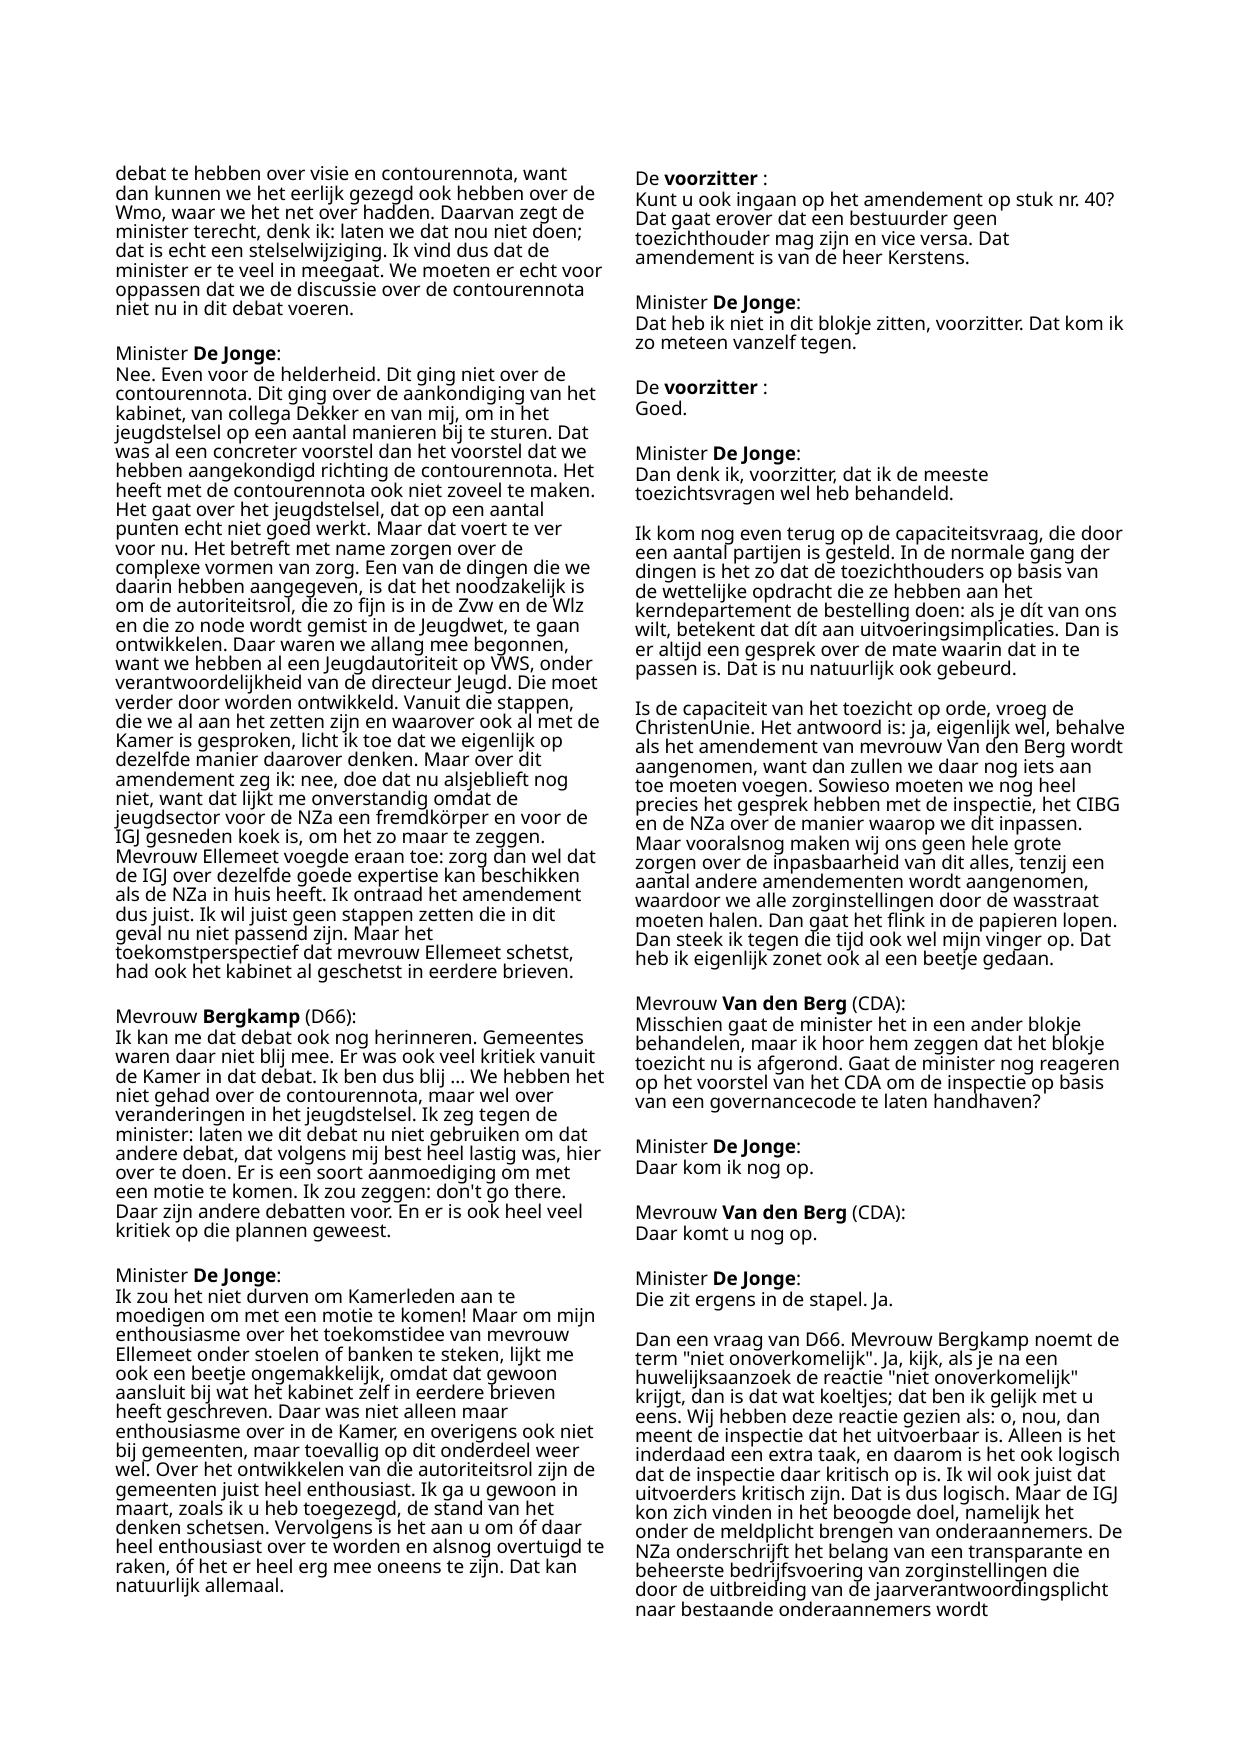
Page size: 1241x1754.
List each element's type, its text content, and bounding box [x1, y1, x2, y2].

text Mevrouw Bergkamp (D66): [115, 1003, 605, 1029]
text debat te hebben over visie en contourennota, want dan kunnen we het eerlijk gezegd ook hebben over de Wmo, waar we het net over hadden. Daarvan zegt de minister terecht, denk ik: laten we dat nou niet doen; dat is echt een stelselwijziging. Ik vind dus dat de minister er te veel in meegaat. We moeten er echt voor oppassen dat we de discussie over de contourennota niet nu in dit debat voeren. [115, 165, 605, 319]
text Mevrouw Van den Berg (CDA): [635, 990, 1125, 1016]
text Ik kan me dat debat ook nog herinneren. Gemeentes waren daar niet blij mee. Er was ook veel kritiek vanuit de Kamer in dat debat. Ik ben dus blij … We hebben het niet gehad over de contourennota, maar wel over veranderingen in het jeugdstelsel. Ik zeg tegen de minister: laten we dit debat nu niet gebruiken om dat andere debat, dat volgens mij best heel lastig was, hier over te doen. Er is een soort aanmoediging om met een motie te komen. Ik zou zeggen: don't go there. Daar zijn andere debatten voor. En er is ook heel veel kritiek op die plannen geweest. [115, 1029, 605, 1241]
text Ik kom nog even terug op de capaciteitsvraag, die door een aantal partijen is gesteld. In de normale gang der dingen is het zo dat de toezichthouders op basis van de wettelijke opdracht die ze hebben aan het kerndepartement de bestelling doen: als je dít van ons wilt, betekent dat dít aan uitvoeringsimplicaties. Dan is er altijd een gesprek over de mate waarin dat in te passen is. Dat is nu natuurlijk ook gebeurd. [635, 525, 1125, 679]
text Minister De Jonge: [115, 340, 605, 366]
text Dan een vraag van D66. Mevrouw Bergkamp noemt de term "niet onoverkomelijk". Ja, kijk, als je na een huwelijksaanzoek de reactie "niet onoverkomelijk" krijgt, dan is dat wat koeltjes; dat ben ik gelijk met u eens. Wij hebben deze reactie gezien als: o, nou, dan meent de inspectie dat het uitvoerbaar is. Alleen is het inderdaad een extra taak, en daarom is het ook logisch dat de inspectie daar kritisch op is. Ik wil ook juist dat uitvoerders kritisch zijn. Dat is dus logisch. Maar de IGJ kon zich vinden in het beoogde doel, namelijk het onder de meldplicht brengen van onderaannemers. De NZa onderschrijft het belang van een transparante en beheerste bedrijfsvoering van zorginstellingen die door de uitbreiding van de jaarverantwoordingsplicht naar bestaande onderaannemers wordt [635, 1331, 1125, 1620]
text Misschien gaat de minister het in een ander blokje behandelen, maar ik hoor hem zeggen dat het blokje toezicht nu is afgerond. Gaat de minister nog reageren op het voorstel van het CDA om de inspectie op basis van een governancecode te laten handhaven? [635, 1016, 1125, 1112]
text De voorzitter : [635, 165, 1125, 191]
text Minister De Jonge: [635, 1133, 1125, 1159]
text Die zit ergens in de stapel. Ja. [635, 1291, 1125, 1310]
text Minister De Jonge: [635, 1265, 1125, 1291]
text Daar kom ik nog op. [635, 1159, 1125, 1178]
text Minister De Jonge: [635, 440, 1125, 466]
text Kunt u ook ingaan op het amendement op stuk nr. 40? Dat gaat erover dat een bestuurder geen toezichthouder mag zijn en vice versa. Dat amendement is van de heer Kerstens. [635, 191, 1125, 268]
text Daar komt u nog op. [635, 1225, 1125, 1244]
text De voorzitter : [635, 374, 1125, 400]
text Ik zou het niet durven om Kamerleden aan te moedigen om met een motie te komen! Maar om mijn enthousiasme over het toekomstidee van mevrouw Ellemeet onder stoelen of banken te steken, lijkt me ook een beetje ongemakkelijk, omdat dat gewoon aansluit bij wat het kabinet zelf in eerdere brieven heeft geschreven. Daar was niet alleen maar enthousiasme over in de Kamer, en overigens ook niet bij gemeenten, maar toevallig op dit onderdeel weer wel. Over het ontwikkelen van die autoriteitsrol zijn de gemeenten juist heel enthousiast. Ik ga u gewoon in maart, zoals ik u heb toegezegd, de stand van het denken schetsen. Vervolgens is het aan u om óf daar heel enthousiast over te worden en alsnog overtuigd te raken, óf het er heel erg mee oneens te zijn. Dat kan natuurlijk allemaal. [115, 1288, 605, 1596]
text Dat heb ik niet in dit blokje zitten, voorzitter. Dat kom ik zo meteen vanzelf tegen. [635, 315, 1125, 353]
text Goed. [635, 400, 1125, 419]
text Nee. Even voor de helderheid. Dit ging niet over de contourennota. Dit ging over de aankondiging van het kabinet, van collega Dekker en van mij, om in het jeugdstelsel op een aantal manieren bij te sturen. Dat was al een concreter voorstel dan het voorstel dat we hebben aangekondigd richting de contourennota. Het heeft met de contourennota ook niet zoveel te maken. Het gaat over het jeugdstelsel, dat op een aantal punten echt niet goed werkt. Maar dat voert te ver voor nu. Het betreft met name zorgen over de complexe vormen van zorg. Een van de dingen die we daarin hebben aangegeven, is dat het noodzakelijk is om de autoriteitsrol, die zo fijn is in de Zvw en de Wlz en die zo node wordt gemist in de Jeugdwet, te gaan ontwikkelen. Daar waren we allang mee begonnen, want we hebben al een Jeugdautoriteit op VWS, onder verantwoordelijkheid van de directeur Jeugd. Die moet verder door worden ontwikkeld. Vanuit die stappen, die we al aan het zetten zijn en waarover ook al met de Kamer is gesproken, licht ik toe dat we eigenlijk op dezelfde manier daarover denken. Maar over dit amendement zeg ik: nee, doe dat nu alsjeblieft nog niet, want dat lijkt me onverstandig omdat de jeugdsector voor de NZa een fremdkörper en voor de IGJ gesneden koek is, om het zo maar te zeggen. Mevrouw Ellemeet voegde eraan toe: zorg dan wel dat de IGJ over dezelfde goede expertise kan beschikken als de NZa in huis heeft. Ik ontraad het amendement dus juist. Ik wil juist geen stappen zetten die in dit geval nu niet passend zijn. Maar het toekomstperspectief dat mevrouw Ellemeet schetst, had ook het kabinet al geschetst in eerdere brieven. [115, 366, 605, 983]
text Minister De Jonge: [115, 1262, 605, 1288]
text Mevrouw Van den Berg (CDA): [635, 1199, 1125, 1225]
text Minister De Jonge: [635, 289, 1125, 315]
text Is de capaciteit van het toezicht op orde, vroeg de ChristenUnie. Het antwoord is: ja, eigenlijk wel, behalve als het amendement van mevrouw Van den Berg wordt aangenomen, want dan zullen we daar nog iets aan toe moeten voegen. Sowieso moeten we nog heel precies het gesprek hebben met de inspectie, het CIBG en de NZa over de manier waarop we dit inpassen. Maar vooralsnog maken wij ons geen hele grote zorgen over de inpasbaarheid van dit alles, tenzij een aantal andere amendementen wordt aangenomen, waardoor we alle zorginstellingen door de wasstraat moeten halen. Dan gaat het flink in de papieren lopen. Dan steek ik tegen die tijd ook wel mijn vinger op. Dat heb ik eigenlijk zonet ook al een beetje gedaan. [635, 700, 1125, 969]
text Dan denk ik, voorzitter, dat ik de meeste toezichtsvragen wel heb behandeld. [635, 466, 1125, 504]
